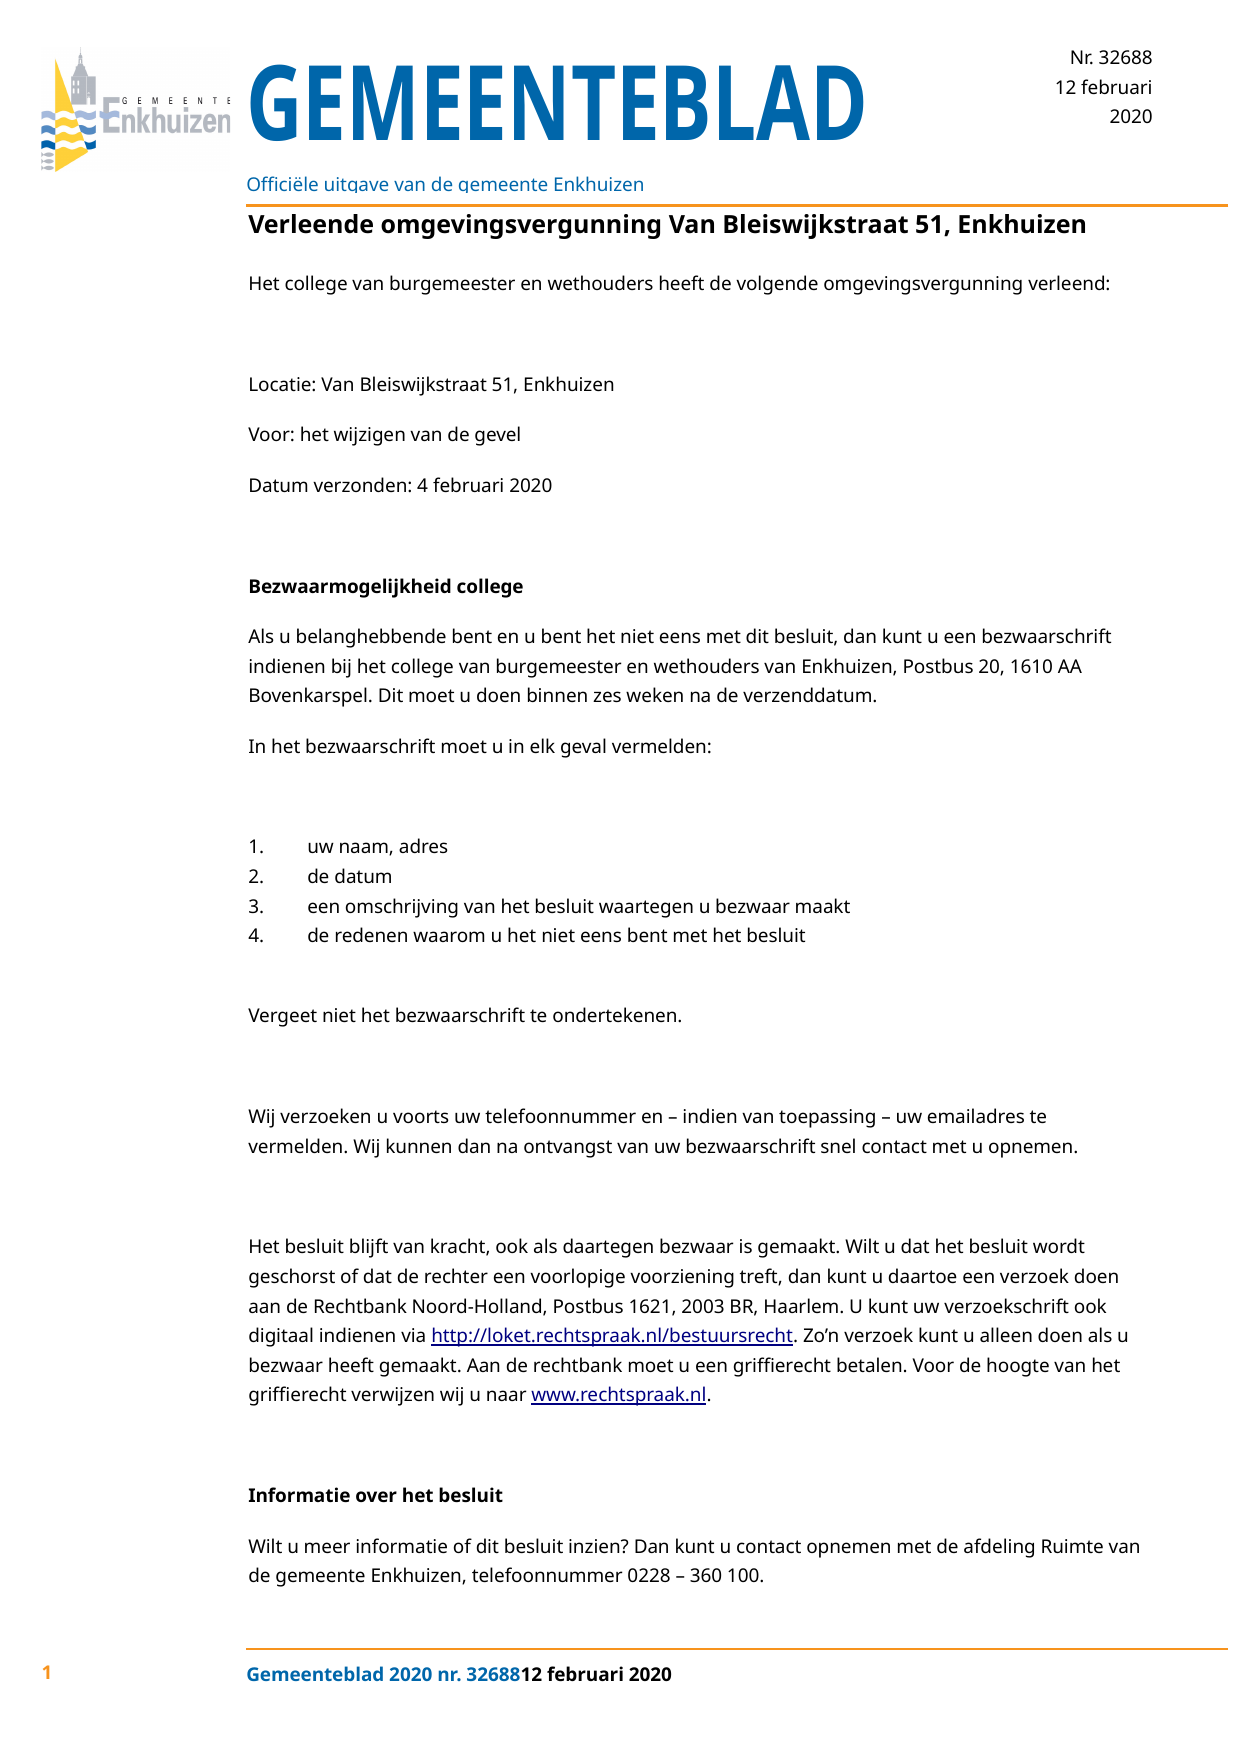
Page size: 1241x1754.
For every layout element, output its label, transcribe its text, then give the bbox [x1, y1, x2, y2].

list een omschrijving van het besluit waartegen u bezwaar maakt [248, 893, 1152, 918]
text Verleende omgevingsvergunning Van Bleiswijkstraat 51, Enkhuizen [248, 207, 1152, 241]
text In het bezwaarschrift moet u in elk geval vermelden: [248, 733, 1152, 758]
text Informatie over het besluit [248, 1482, 1152, 1508]
text Het college van burgemeester en wethouders heeft de volgende omgevingsvergunning verleend: [248, 270, 1152, 296]
list de redenen waarom u het niet eens bent met het besluit [248, 922, 1152, 948]
list uw naam, adres [248, 834, 1152, 859]
text Wij verzoeken u voorts uw telefoonnummer en – indien van toepassing – uw emailadres te vermelden. Wij kunnen dan na ontvangst van uw bezwaarschrift snel contact met u opnemen. [248, 1103, 1152, 1158]
text Als u belanghebbende bent en u bent het niet eens met dit besluit, dan kunt u een bezwaarschrift indienen bij het college van burgemeester en wethouders van Enkhuizen, Postbus 20, 1610 AA Bovenkarspel. Dit moet u doen binnen zes weken na de verzenddatum. [248, 623, 1152, 708]
text Datum verzonden: 4 februari 2020 [248, 472, 1152, 498]
picture [41, 47, 231, 172]
text Locatie: Van Bleiswijkstraat 51, Enkhuizen [248, 371, 1152, 397]
text Vergeet niet het bezwaarschrift te ondertekenen. [248, 1002, 1152, 1028]
text Wilt u meer informatie of dit besluit inzien? Dan kunt u contact opnemen met de afdeling Ruimte van de gemeente Enkhuizen, telefoonnummer 0228 – 360 100. [248, 1533, 1152, 1588]
list de datum [248, 863, 1152, 889]
text Voor: het wijzigen van de gevel [248, 422, 1152, 447]
text Bezwaarmogelijkheid college [248, 573, 1152, 598]
text Het besluit blijft van kracht, ook als daartegen bezwaar is gemaakt. Wilt u dat het besluit wordt geschorst of dat de rechter een voorlopige voorziening treft, dan kunt u daartoe een verzoek doen aan de Rechtbank Noord-Holland, Postbus 1621, 2003 BR, Haarlem. U kunt uw verzoekschrift ook digitaal indienen via http://loket.rechtspraak.nl/bestuursrecht. Zo’n verzoek kunt u alleen doen als u bezwaar heeft gemaakt. Aan de rechtbank moet u een griffierecht betalen. Voor de hoogte van het griffierecht verwijzen wij u naar www.rechtspraak.nl. [248, 1234, 1152, 1407]
